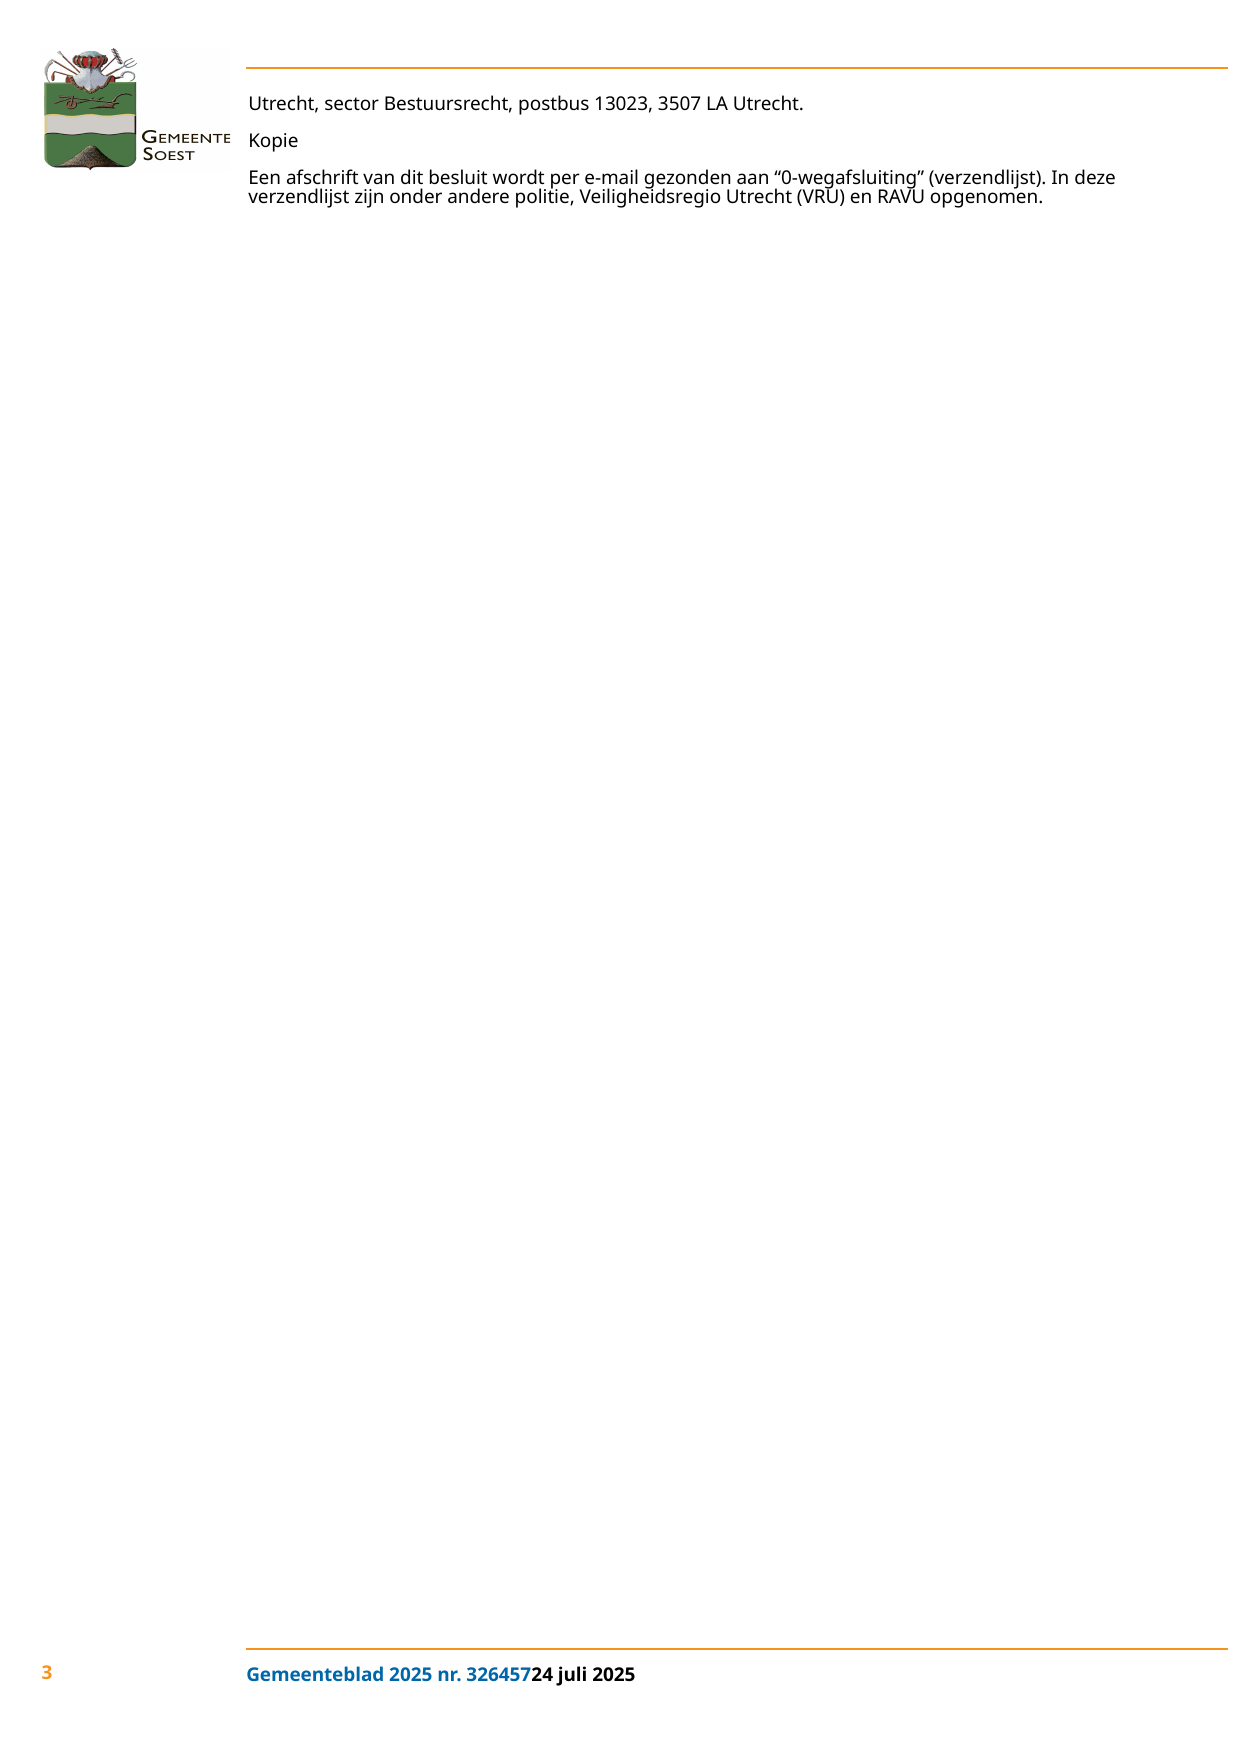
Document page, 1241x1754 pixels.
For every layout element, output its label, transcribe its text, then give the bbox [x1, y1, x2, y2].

text Kopie [248, 132, 1152, 151]
text Utrecht, sector Bestuursrecht, postbus 13023, 3507 LA Utrecht. [248, 95, 1152, 114]
text Een afschrift van dit besluit wordt per e-mail gezonden aan “0-wegafsluiting” (verzendlijst). In deze verzendlijst zijn onder andere politie, Veiligheidsregio Utrecht (VRU) en RAVU opgenomen. [248, 169, 1152, 207]
picture [41, 47, 231, 172]
